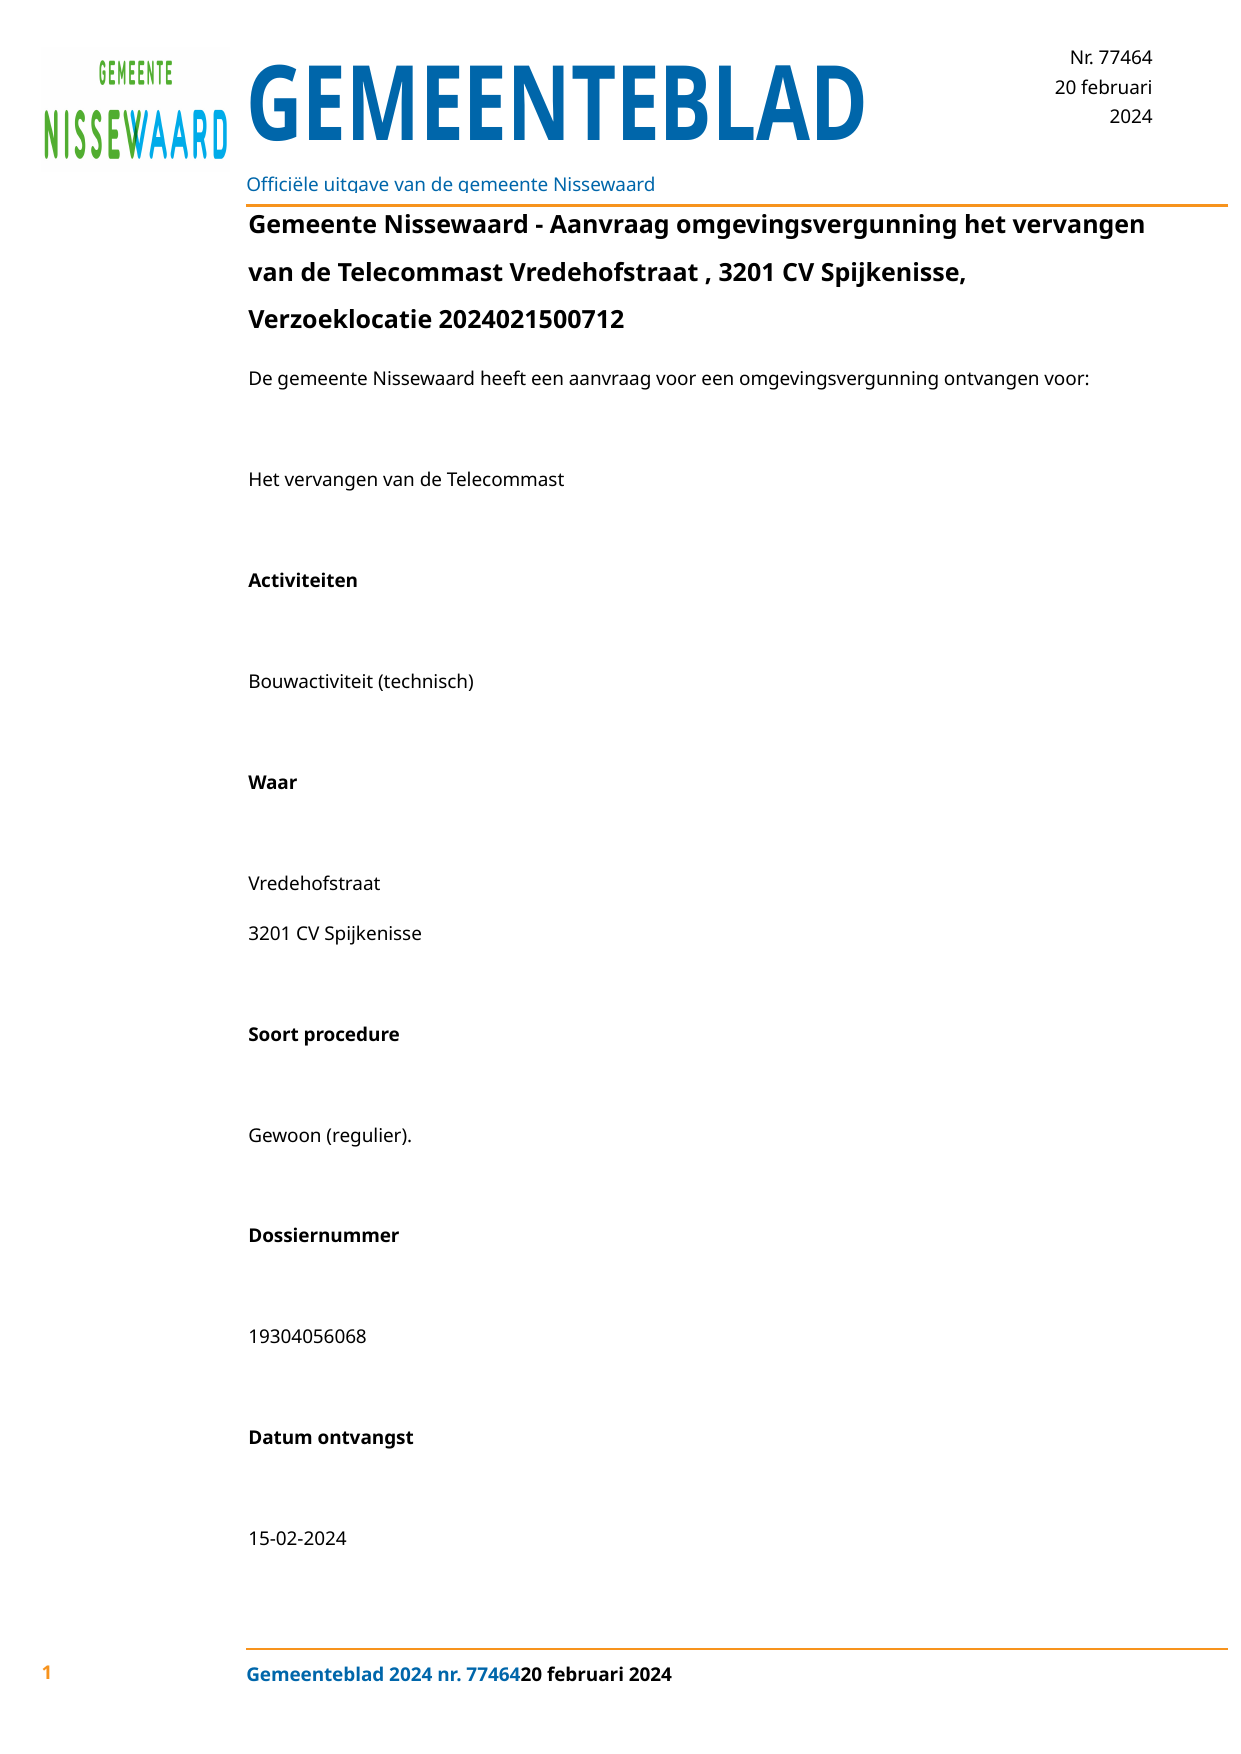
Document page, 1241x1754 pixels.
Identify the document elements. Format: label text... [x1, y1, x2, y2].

text Datum ontvangst [248, 1424, 1152, 1450]
text Gemeente Nissewaard - Aanvraag omgevingsvergunning het vervangen van de Telecommast Vredehofstraat , 3201 CV Spijkenisse, Verzoeklocatie 2024021500712 [248, 207, 1152, 336]
text 15-02-2024 [248, 1525, 1152, 1551]
text Soort procedure [248, 1021, 1152, 1047]
text Waar [248, 769, 1152, 794]
text De gemeente Nissewaard heeft een aanvraag voor een omgevingsvergunning ontvangen voor: [248, 366, 1152, 391]
text Het vervangen van de Telecommast [248, 466, 1152, 492]
text Bouwactiviteit (technisch) [248, 668, 1152, 694]
text 19304056068 [248, 1323, 1152, 1349]
picture [41, 47, 231, 172]
text Dossiernummer [248, 1223, 1152, 1248]
text Activiteiten [248, 567, 1152, 593]
text Gewoon (regulier). [248, 1122, 1152, 1147]
text 3201 CV Spijkenisse [248, 920, 1152, 946]
text Vredehofstraat [248, 870, 1152, 895]
